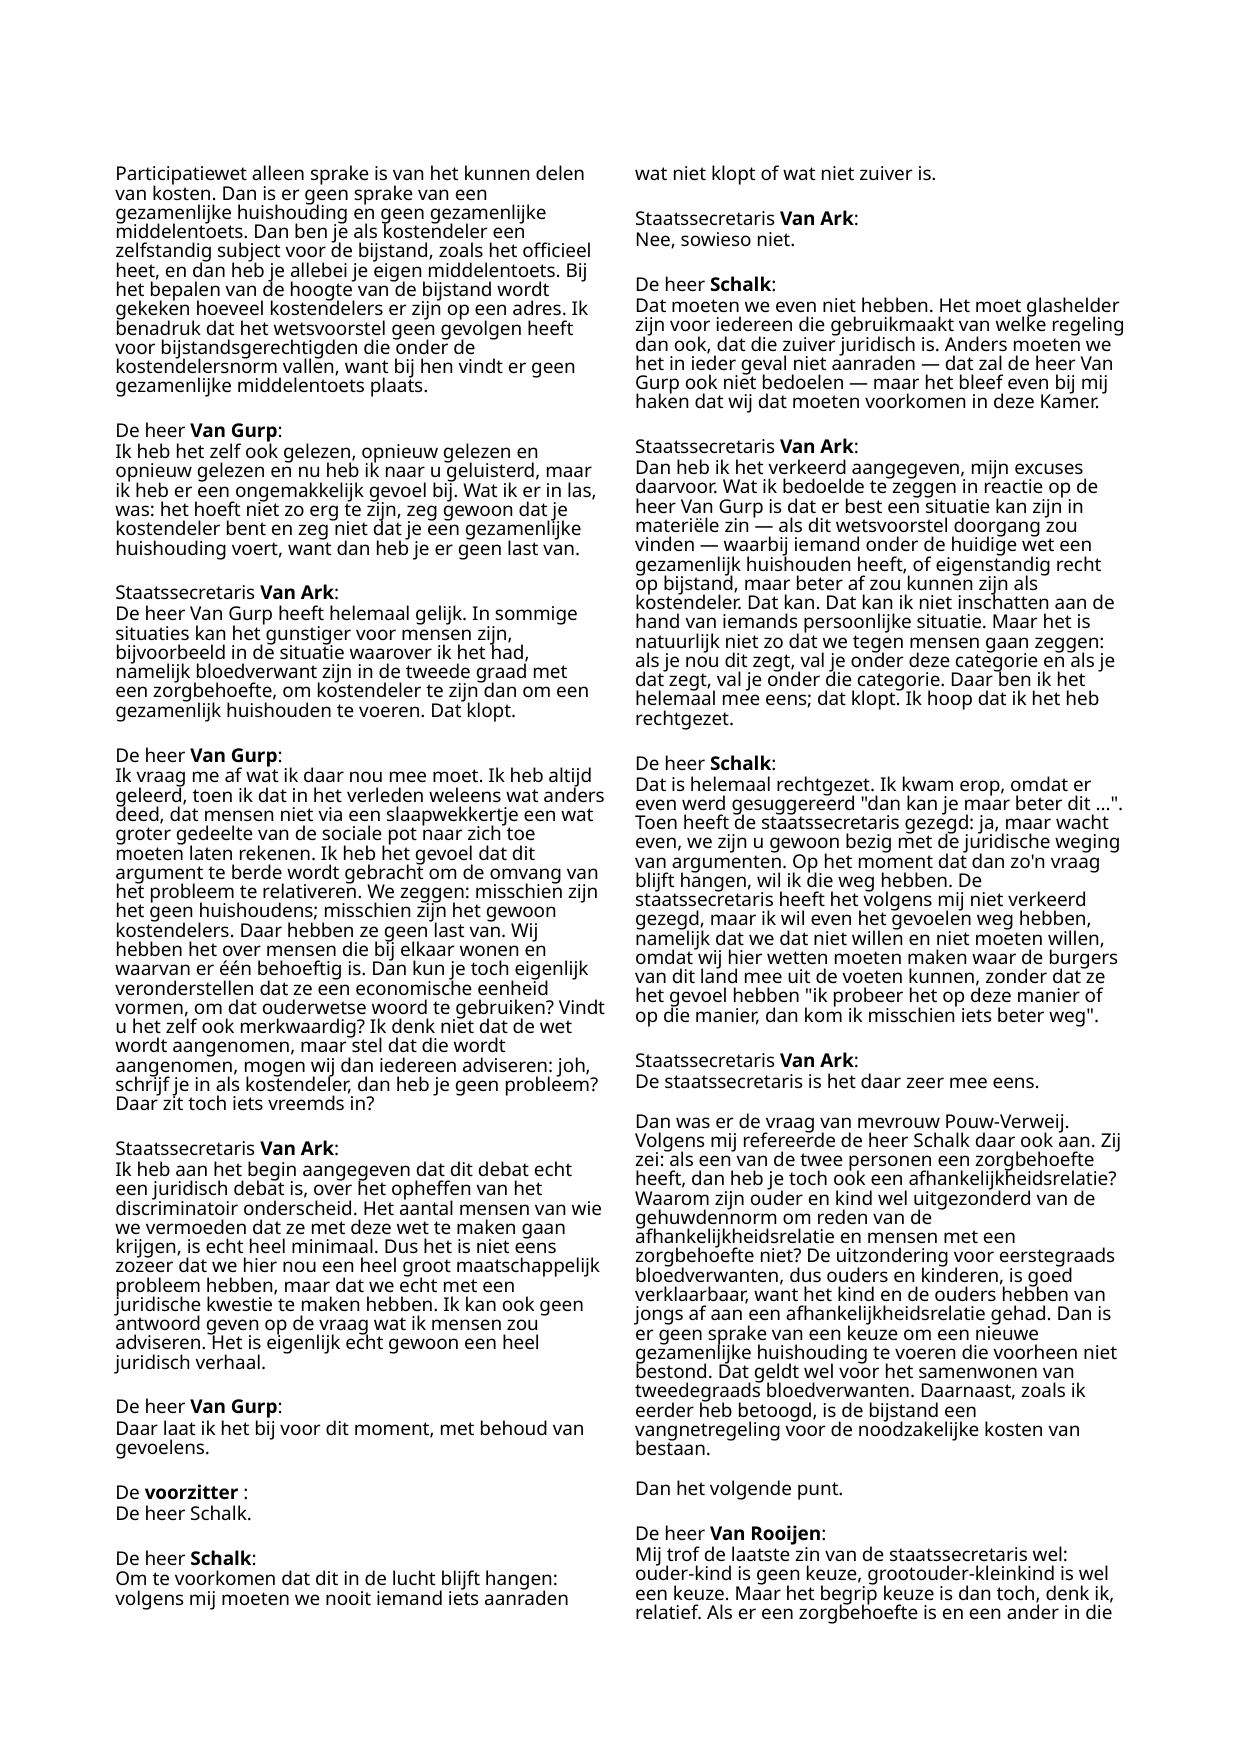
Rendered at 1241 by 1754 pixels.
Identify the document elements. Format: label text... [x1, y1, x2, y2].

text De heer Schalk: [115, 1545, 605, 1570]
text De heer Van Gurp: [115, 417, 605, 443]
text Staatssecretaris Van Ark: [635, 433, 1125, 459]
text Participatiewet alleen sprake is van het kunnen delen van kosten. Dan is er geen sprake van een gezamenlijke huishouding en geen gezamenlijke middelentoets. Dan ben je als kostendeler een zelfstandig subject voor de bijstand, zoals het officieel heet, en dan heb je allebei je eigen middelentoets. Bij het bepalen van de hoogte van de bijstand wordt gekeken hoeveel kostendelers er zijn op een adres. Ik benadruk dat het wetsvoorstel geen gevolgen heeft voor bijstandsgerechtigden die onder de kostendelersnorm vallen, want bij hen vindt er geen gezamenlijke middelentoets plaats. [115, 165, 605, 397]
text Daar laat ik het bij voor dit moment, met behoud van gevoelens. [115, 1419, 605, 1458]
text Dat moeten we even niet hebben. Het moet glashelder zijn voor iedereen die gebruikmaakt van welke regeling dan ook, dat die zuiver juridisch is. Anders moeten we het in ieder geval niet aanraden — dat zal de heer Van Gurp ook niet bedoelen — maar het bleef even bij mij haken dat wij dat moeten voorkomen in deze Kamer. [635, 297, 1125, 413]
text Staatssecretaris Van Ark: [115, 579, 605, 605]
text De voorzitter : [115, 1479, 605, 1504]
text Staatssecretaris Van Ark: [635, 1047, 1125, 1073]
text Ik heb aan het begin aangegeven dat dit debat echt een juridisch debat is, over het opheffen van het discriminatoir onderscheid. Het aantal mensen van wie we vermoeden dat ze met deze wet te maken gaan krijgen, is echt heel minimaal. Dus het is niet eens zozeer dat we hier nou een heel groot maatschappelijk probleem hebben, maar dat we echt met een juridische kwestie te maken hebben. Ik kan ook geen antwoord geven op de vraag wat ik mensen zou adviseren. Het is eigenlijk echt gewoon een heel juridisch verhaal. [115, 1161, 605, 1373]
text Dat is helemaal rechtgezet. Ik kwam erop, omdat er even werd gesuggereerd "dan kan je maar beter dit ...". Toen heeft de staatssecretaris gezegd: ja, maar wacht even, we zijn u gewoon bezig met de juridische weging van argumenten. Op het moment dat dan zo'n vraag blijft hangen, wil ik die weg hebben. De staatssecretaris heeft het volgens mij niet verkeerd gezegd, maar ik wil even het gevoelen weg hebben, namelijk dat we dat niet willen en niet moeten willen, omdat wij hier wetten moeten maken waar de burgers van dit land mee uit de voeten kunnen, zonder dat ze het gevoel hebben "ik probeer het op deze manier of op die manier, dan kom ik misschien iets beter weg". [635, 776, 1125, 1026]
text Staatssecretaris Van Ark: [115, 1135, 605, 1161]
text Staatssecretaris Van Ark: [635, 205, 1125, 231]
text De heer Van Gurp: [115, 742, 605, 767]
text wat niet klopt of wat niet zuiver is. [635, 165, 1125, 184]
text De heer Van Rooijen: [635, 1520, 1125, 1546]
text De heer Van Gurp heeft helemaal gelijk. In sommige situaties kan het gunstiger voor mensen zijn, bijvoorbeeld in de situatie waarover ik het had, namelijk bloedverwant zijn in de tweede graad met een zorgbehoefte, om kostendeler te zijn dan om een gezamenlijk huishouden te voeren. Dat klopt. [115, 605, 605, 721]
text De heer Schalk: [635, 271, 1125, 297]
text Om te voorkomen dat dit in de lucht blijft hangen: volgens mij moeten we nooit iemand iets aanraden [115, 1570, 605, 1609]
text Ik heb het zelf ook gelezen, opnieuw gelezen en opnieuw gelezen en nu heb ik naar u geluisterd, maar ik heb er een ongemakkelijk gevoel bij. Wat ik er in las, was: het hoeft niet zo erg te zijn, zeg gewoon dat je kostendeler bent en zeg niet dat je een gezamenlijke huishouding voert, want dan heb je er geen last van. [115, 443, 605, 559]
text Dan het volgende punt. [635, 1480, 1125, 1499]
text De heer Schalk. [115, 1504, 605, 1524]
text Mij trof de laatste zin van de staatssecretaris wel: ouder-kind is geen keuze, grootouder-kleinkind is wel een keuze. Maar het begrip keuze is dan toch, denk ik, relatief. Als er een zorgbehoefte is en een ander in die [635, 1546, 1125, 1623]
text De heer Schalk: [635, 750, 1125, 776]
text Dan was er de vraag van mevrouw Pouw-Verweij. Volgens mij refereerde de heer Schalk daar ook aan. Zij zei: als een van de twee personen een zorgbehoefte heeft, dan heb je toch ook een afhankelijkheidsrelatie? Waarom zijn ouder en kind wel uitgezonderd van de gehuwdennorm om reden van de afhankelijkheidsrelatie en mensen met een zorgbehoefte niet? De uitzondering voor eerstegraads bloedverwanten, dus ouders en kinderen, is goed verklaarbaar, want het kind en de ouders hebben van jongs af aan een afhankelijkheidsrelatie gehad. Dan is er geen sprake van een keuze om een nieuwe gezamenlijke huishouding te voeren die voorheen niet bestond. Dat geldt wel voor het samenwonen van tweedegraads bloedverwanten. Daarnaast, zoals ik eerder heb betoogd, is de bijstand een vangnetregeling voor de noodzakelijke kosten van bestaan. [635, 1113, 1125, 1459]
text Ik vraag me af wat ik daar nou mee moet. Ik heb altijd geleerd, toen ik dat in het verleden weleens wat anders deed, dat mensen niet via een slaapwekkertje een wat groter gedeelte van de sociale pot naar zich toe moeten laten rekenen. Ik heb het gevoel dat dit argument te berde wordt gebracht om de omvang van het probleem te relativeren. We zeggen: misschien zijn het geen huishoudens; misschien zijn het gewoon kostendelers. Daar hebben ze geen last van. Wij hebben het over mensen die bij elkaar wonen en waarvan er één behoeftig is. Dan kun je toch eigenlijk veronderstellen dat ze een economische eenheid vormen, om dat ouderwetse woord te gebruiken? Vindt u het zelf ook merkwaardig? Ik denk niet dat de wet wordt aangenomen, maar stel dat die wordt aangenomen, mogen wij dan iedereen adviseren: joh, schrijf je in als kostendeler, dan heb je geen probleem? Daar zit toch iets vreemds in? [115, 767, 605, 1114]
text Nee, sowieso niet. [635, 231, 1125, 250]
text De staatssecretaris is het daar zeer mee eens. [635, 1073, 1125, 1092]
text De heer Van Gurp: [115, 1394, 605, 1419]
text Dan heb ik het verkeerd aangegeven, mijn excuses daarvoor. Wat ik bedoelde te zeggen in reactie op de heer Van Gurp is dat er best een situatie kan zijn in materiële zin — als dit wetsvoorstel doorgang zou vinden — waarbij iemand onder de huidige wet een gezamenlijk huishouden heeft, of eigenstandig recht op bijstand, maar beter af zou kunnen zijn als kostendeler. Dat kan. Dat kan ik niet inschatten aan de hand van iemands persoonlijke situatie. Maar het is natuurlijk niet zo dat we tegen mensen gaan zeggen: als je nou dit zegt, val je onder deze categorie en als je dat zegt, val je onder die categorie. Daar ben ik het helemaal mee eens; dat klopt. Ik hoop dat ik het heb rechtgezet. [635, 459, 1125, 729]
